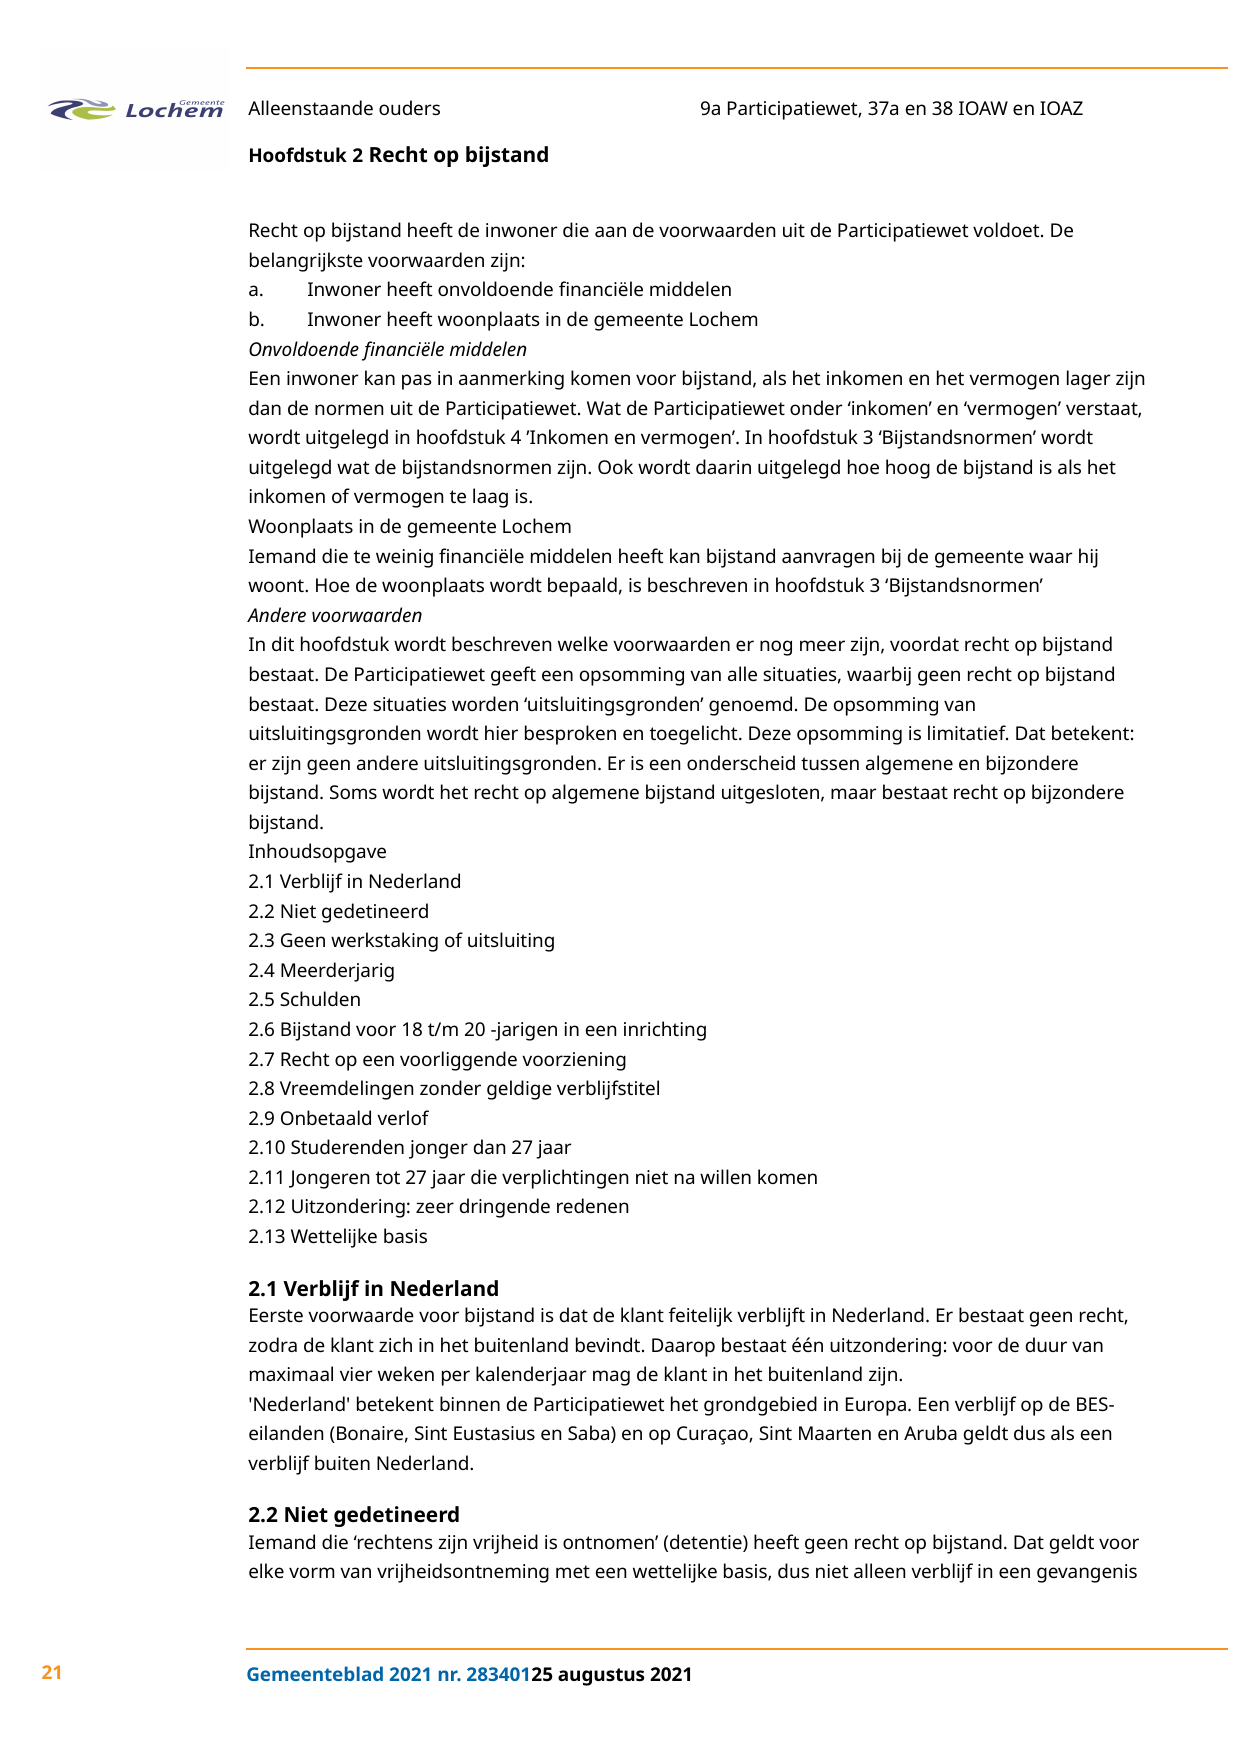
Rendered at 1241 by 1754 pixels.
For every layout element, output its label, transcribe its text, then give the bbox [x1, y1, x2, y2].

text Recht op bijstand heeft de inwoner die aan de voorwaarden uit de Participatiewet voldoet. De belangrijkste voorwaarden zijn: [248, 217, 1152, 273]
text 2.9 Onbetaald verlof [248, 1105, 1152, 1131]
text 2.1 Verblijf in Nederland [248, 868, 1152, 894]
text 2.1 Verblijf in Nederland [248, 1274, 1152, 1302]
text 2.7 Recht op een voorliggende voorziening [248, 1046, 1152, 1072]
text Iemand die te weinig financiële middelen heeft kan bijstand aanvragen bij de gemeente waar hij woont. Hoe de woonplaats wordt bepaald, is beschreven in hoofdstuk 3 ‘Bijstandsnormen’ [248, 543, 1152, 598]
text 2.8 Vreemdelingen zonder geldige verblijfstitel [248, 1075, 1152, 1101]
text In dit hoofdstuk wordt beschreven welke voorwaarden er nog meer zijn, voordat recht op bijstand bestaat. De Participatiewet geeft een opsomming van alle situaties, waarbij geen recht op bijstand bestaat. Deze situaties worden ‘uitsluitingsgronden’ genoemd. De opsomming van uitsluitingsgronden wordt hier besproken en toegelicht. Deze opsomming is limitatief. Dat betekent: er zijn geen andere uitsluitingsgronden. Er is een onderscheid tussen algemene en bijzondere bijstand. Soms wordt het recht op algemene bijstand uitgesloten, maar bestaat recht op bijzondere bijstand. [248, 632, 1152, 835]
text 2.3 Geen werkstaking of uitsluiting [248, 927, 1152, 953]
text 2.10 Studerenden jonger dan 27 jaar [248, 1134, 1152, 1160]
text Hoofdstuk 2 Recht op bijstand [248, 140, 1152, 168]
table_cell 9a Participatiewet, 37a en 38 IOAW en IOAZ [700, 95, 1152, 121]
text 2.12 Uitzondering: zeer dringende redenen [248, 1194, 1152, 1219]
list Inwoner heeft woonplaats in de gemeente Lochem [248, 306, 1152, 332]
text Iemand die ‘rechtens zijn vrijheid is ontnomen’ (detentie) heeft geen recht op bijstand. Dat geldt voor elke vorm van vrijheidsontneming met een wettelijke basis, dus niet alleen verblijf in een gevangenis [248, 1529, 1152, 1584]
text Andere voorwaarden [248, 602, 1152, 628]
text 2.11 Jongeren tot 27 jaar die verplichtingen niet na willen komen [248, 1164, 1152, 1190]
text 2.6 Bijstand voor 18 t/m 20 -jarigen in een inrichting [248, 1016, 1152, 1042]
text Onvoldoende financiële middelen [248, 336, 1152, 362]
table_cell Alleenstaande ouders [248, 95, 700, 121]
text 2.5 Schulden [248, 987, 1152, 1012]
text Een inwoner kan pas in aanmerking komen voor bijstand, als het inkomen en het vermogen lager zijn dan de normen uit de Participatiewet. Wat de Participatiewet onder ‘inkomen’ en ‘vermogen’ verstaat, wordt uitgelegd in hoofdstuk 4 ’Inkomen en vermogen’. In hoofdstuk 3 ‘Bijstandsnormen’ wordt uitgelegd wat de bijstandsnormen zijn. Ook wordt daarin uitgelegd hoe hoog de bijstand is als het inkomen of vermogen te laag is. [248, 365, 1152, 509]
text Woonplaats in de gemeente Lochem [248, 513, 1152, 539]
text 2.2 Niet gedetineerd [248, 898, 1152, 924]
text 2.4 Meerderjarig [248, 957, 1152, 983]
text 2.13 Wettelijke basis [248, 1223, 1152, 1249]
list Inwoner heeft onvoldoende financiële middelen [248, 277, 1152, 302]
text 'Nederland' betekent binnen de Participatiewet het grondgebied in Europa. Een verblijf op de BES-eilanden (Bonaire, Sint Eustasius en Saba) en op Curaçao, Sint Maarten en Aruba geldt dus als een verblijf buiten Nederland. [248, 1391, 1152, 1476]
text 2.2 Niet gedetineerd [248, 1501, 1152, 1529]
text Inhoudsopgave [248, 839, 1152, 864]
text Eerste voorwaarde voor bijstand is dat de klant feitelijk verblijft in Nederland. Er bestaat geen recht, zodra de klant zich in het buitenland bevindt. Daarop bestaat één uitzondering: voor de duur van maximaal vier weken per kalenderjaar mag de klant in het buitenland zijn. [248, 1302, 1152, 1387]
picture [41, 47, 231, 172]
